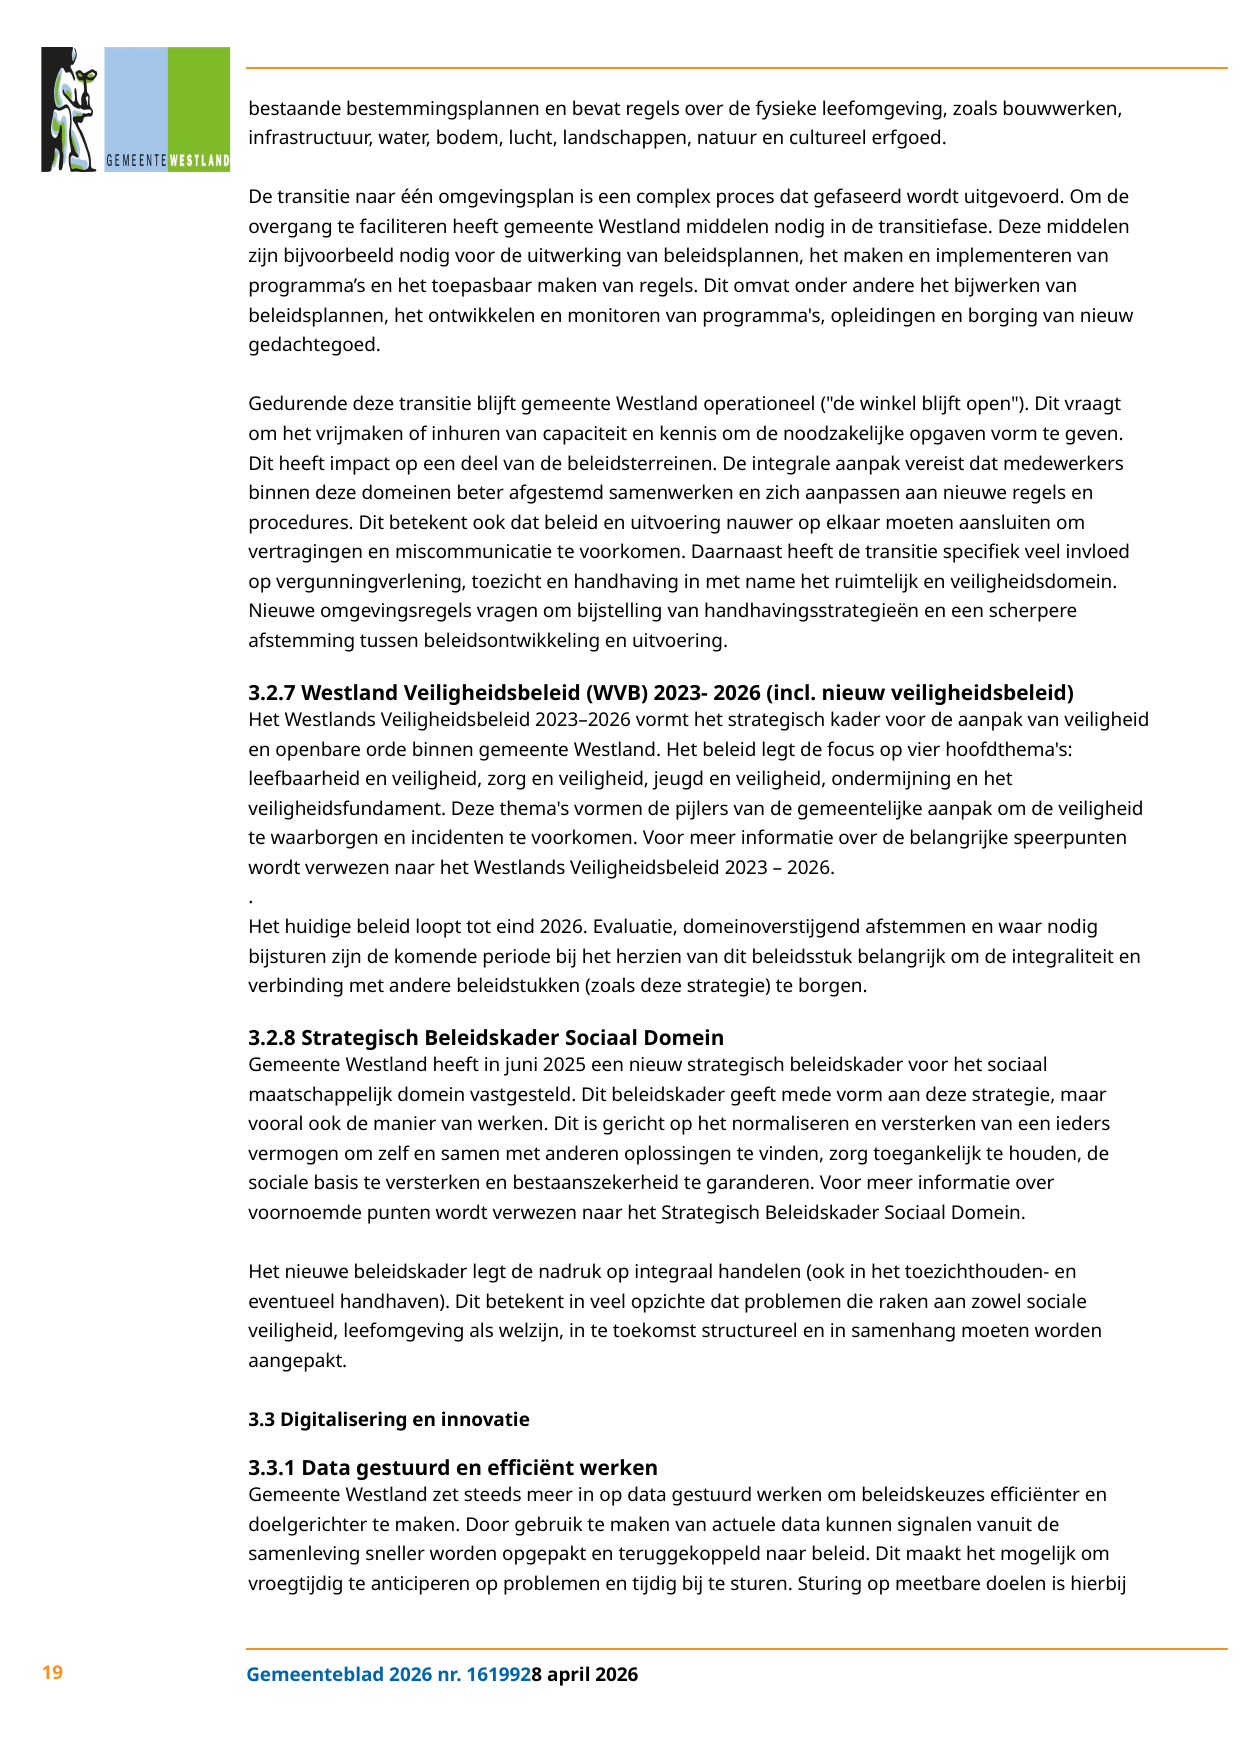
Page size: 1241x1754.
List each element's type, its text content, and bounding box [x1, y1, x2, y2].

text Het huidige beleid loopt tot eind 2026. Evaluatie, domeinoverstijgend afstemmen en waar nodig bijsturen zijn de komende periode bij het herzien van dit beleidsstuk belangrijk om de integraliteit en verbinding met andere beleidstukken (zoals deze strategie) te borgen. [248, 913, 1152, 998]
text 3.2.7 Westland Veiligheidsbeleid (WVB) 2023- 2026 (incl. nieuw veiligheidsbeleid) [248, 678, 1152, 706]
text 3.2.8 Strategisch Beleidskader Sociaal Domein [248, 1023, 1152, 1051]
text Gemeente Westland zet steeds meer in op data gestuurd werken om beleidskeuzes efficiënter en doelgerichter te maken. Door gebruik te maken van actuele data kunnen signalen vanuit de samenleving sneller worden opgepakt en teruggekoppeld naar beleid. Dit maakt het mogelijk om vroegtijdig te anticiperen op problemen en tijdig bij te sturen. Sturing op meetbare doelen is hierbij [248, 1481, 1152, 1596]
text De transitie naar één omgevingsplan is een complex proces dat gefaseerd wordt uitgevoerd. Om de overgang te faciliteren heeft gemeente Westland middelen nodig in de transitiefase. Deze middelen zijn bijvoorbeeld nodig voor de uitwerking van beleidsplannen, het maken en implementeren van programma’s en het toepasbaar maken van regels. Dit omvat onder andere het bijwerken van beleidsplannen, het ontwikkelen en monitoren van programma's, opleidingen en borging van nieuw gedachtegoed. [248, 183, 1152, 357]
text Het Westlands Veiligheidsbeleid 2023–2026 vormt het strategisch kader voor de aanpak van veiligheid en openbare orde binnen gemeente Westland. Het beleid legt de focus op vier hoofdthema's: leefbaarheid en veiligheid, zorg en veiligheid, jeugd en veiligheid, ondermijning en het veiligheidsfundament. Deze thema's vormen de pijlers van de gemeentelijke aanpak om de veiligheid te waarborgen en incidenten te voorkomen. Voor meer informatie over de belangrijke speerpunten wordt verwezen naar het Westlands Veiligheidsbeleid 2023 – 2026. [248, 706, 1152, 880]
picture [41, 47, 231, 172]
text . [248, 884, 1152, 909]
text Het nieuwe beleidskader legt de nadruk op integraal handelen (ook in het toezichthouden- en eventueel handhaven). Dit betekent in veel opzichte dat problemen die raken aan zowel sociale veiligheid, leefomgeving als welzijn, in te toekomst structureel en in samenhang moeten worden aangepakt. [248, 1258, 1152, 1373]
text 3.3.1 Data gestuurd en efficiënt werken [248, 1453, 1152, 1481]
text 3.3 Digitalisering en innovatie [248, 1406, 1152, 1432]
text bestaande bestemmingsplannen en bevat regels over de fysieke leefomgeving, zoals bouwwerken, infrastructuur, water, bodem, lucht, landschappen, natuur en cultureel erfgoed. [248, 95, 1152, 150]
text Gedurende deze transitie blijft gemeente Westland operationeel ("de winkel blijft open"). Dit vraagt om het vrijmaken of inhuren van capaciteit en kennis om de noodzakelijke opgaven vorm te geven. Dit heeft impact op een deel van de beleidsterreinen. De integrale aanpak vereist dat medewerkers binnen deze domeinen beter afgestemd samenwerken en zich aanpassen aan nieuwe regels en procedures. Dit betekent ook dat beleid en uitvoering nauwer op elkaar moeten aansluiten om vertragingen en miscommunicatie te voorkomen. Daarnaast heeft de transitie specifiek veel invloed op vergunningverlening, toezicht en handhaving in met name het ruimtelijk en veiligheidsdomein. Nieuwe omgevingsregels vragen om bijstelling van handhavingsstrategieën en een scherpere afstemming tussen beleidsontwikkeling en uitvoering. [248, 391, 1152, 653]
text Gemeente Westland heeft in juni 2025 een nieuw strategisch beleidskader voor het sociaal maatschappelijk domein vastgesteld. Dit beleidskader geeft mede vorm aan deze strategie, maar vooral ook de manier van werken. Dit is gericht op het normaliseren en versterken van een ieders vermogen om zelf en samen met anderen oplossingen te vinden, zorg toegankelijk te houden, de sociale basis te versterken en bestaanszekerheid te garanderen. Voor meer informatie over voornoemde punten wordt verwezen naar het Strategisch Beleidskader Sociaal Domein. [248, 1051, 1152, 1225]
